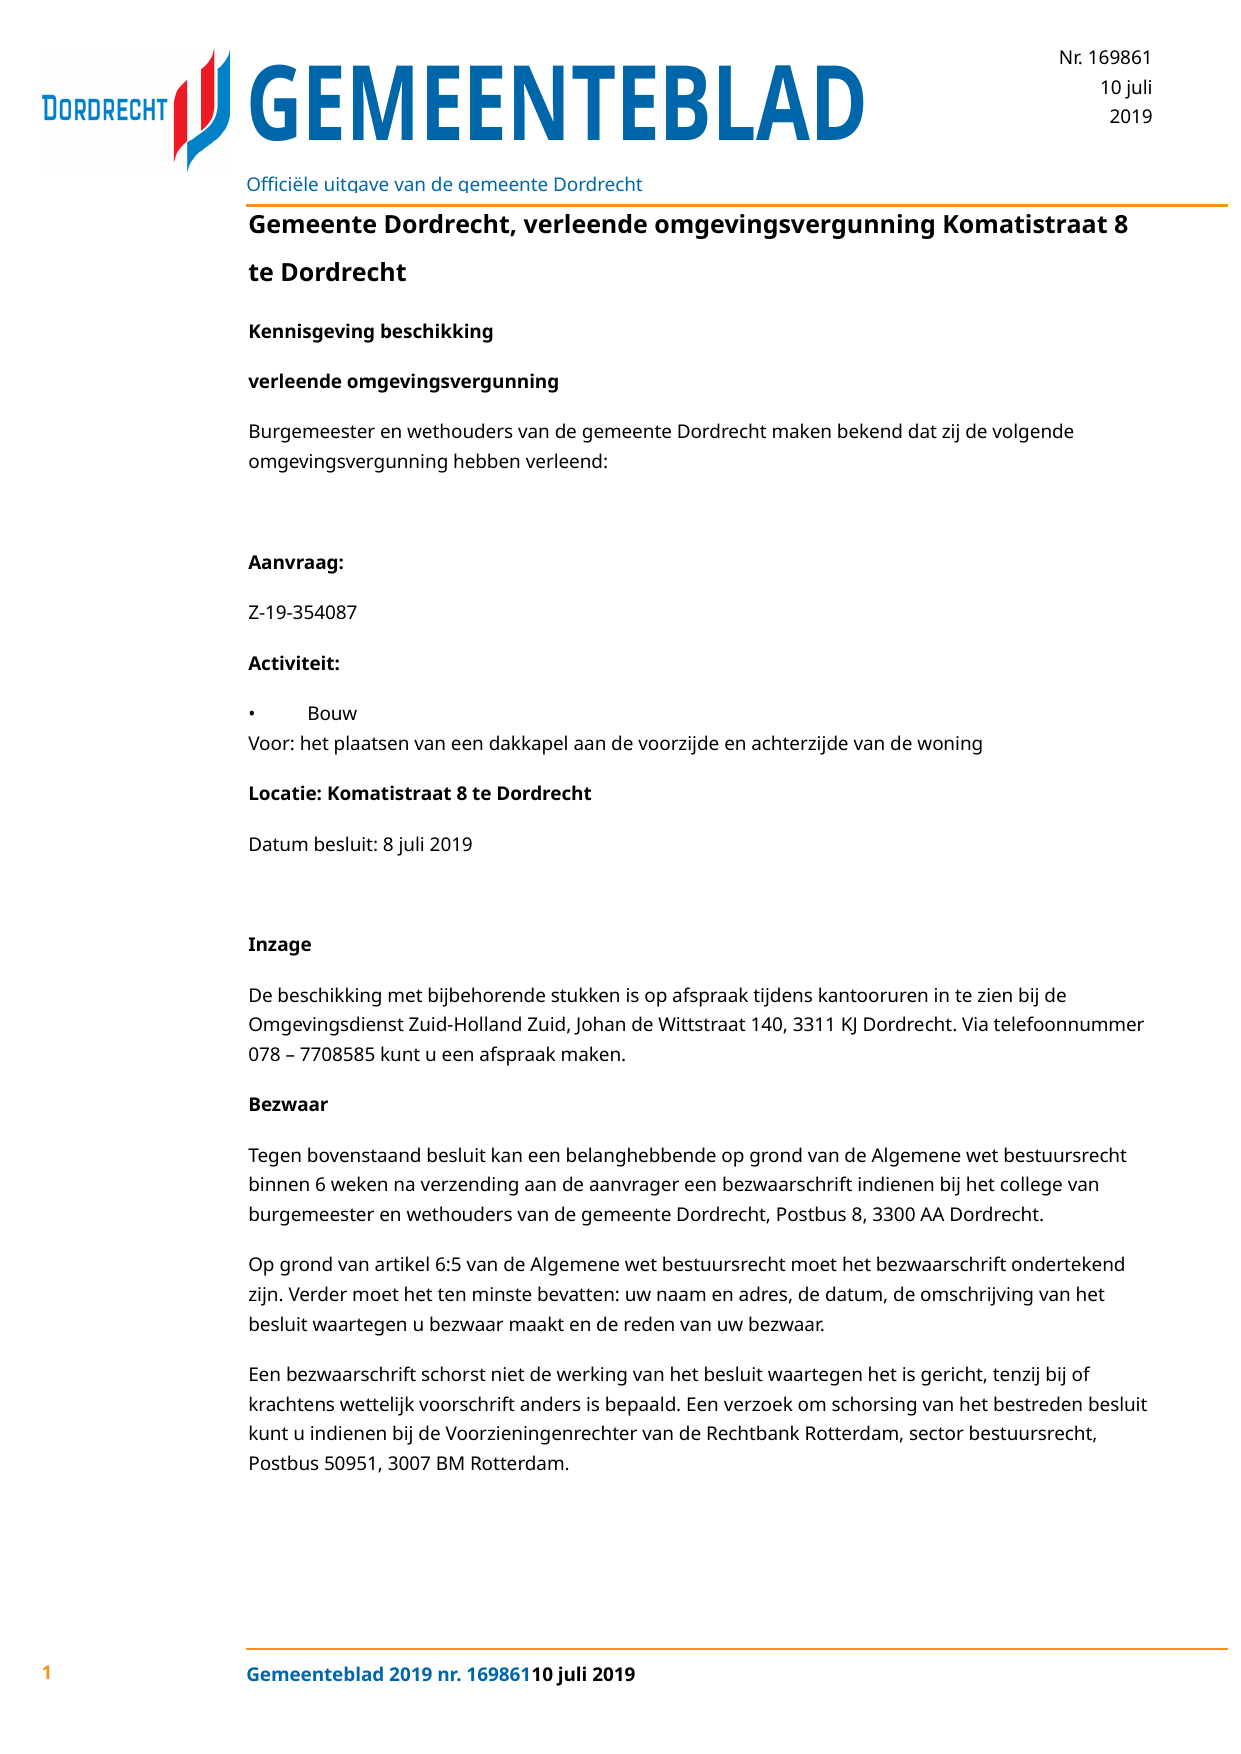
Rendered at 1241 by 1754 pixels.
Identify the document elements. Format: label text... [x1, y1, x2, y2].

text verleende omgevingsvergunning [248, 368, 1152, 394]
text Tegen bovenstaand besluit kan een belanghebbende op grond van de Algemene wet bestuursrecht binnen 6 weken na verzending aan de aanvrager een bezwaarschrift indienen bij het college van burgemeester en wethouders van de gemeente Dordrecht, Postbus 8, 3300 AA Dordrecht. [248, 1142, 1152, 1227]
text Gemeente Dordrecht, verleende omgevingsvergunning Komatistraat 8 te Dordrecht [248, 207, 1152, 288]
text Aanvraag: [248, 549, 1152, 575]
text Burgemeester en wethouders van de gemeente Dordrecht maken bekend dat zij de volgende omgevingsvergunning hebben verleend: [248, 419, 1152, 474]
text Op grond van artikel 6:5 van de Algemene wet bestuursrecht moet het bezwaarschrift ondertekend zijn. Verder moet het ten minste bevatten: uw naam en adres, de datum, de omschrijving van het besluit waartegen u bezwaar maakt en de reden van uw bezwaar. [248, 1252, 1152, 1337]
picture [41, 47, 231, 172]
text Datum besluit: 8 juli 2019 [248, 831, 1152, 857]
text Activiteit: [248, 650, 1152, 676]
text Een bezwaarschrift schorst niet de werking van het besluit waartegen het is gericht, tenzij bij of krachtens wettelijk voorschrift anders is bepaald. Een verzoek om schorsing van het bestreden besluit kunt u indienen bij de Voorzieningenrechter van de Rechtbank Rotterdam, sector bestuursrecht, Postbus 50951, 3007 BM Rotterdam. [248, 1361, 1152, 1476]
text Inzage [248, 932, 1152, 957]
text Z-19-354087 [248, 599, 1152, 625]
text Locatie: Komatistraat 8 te Dordrecht [248, 780, 1152, 806]
list Bouw [248, 700, 1152, 726]
text De beschikking met bijbehorende stukken is op afspraak tijdens kantooruren in te zien bij de Omgevingsdienst Zuid-Holland Zuid, Johan de Wittstraat 140, 3311 KJ Dordrecht. Via telefoonnummer 078 – 7708585 kunt u een afspraak maken. [248, 982, 1152, 1067]
text Voor: het plaatsen van een dakkapel aan de voorzijde en achterzijde van de woning [248, 730, 1152, 756]
text Kennisgeving beschikking [248, 318, 1152, 344]
text Bezwaar [248, 1092, 1152, 1117]
